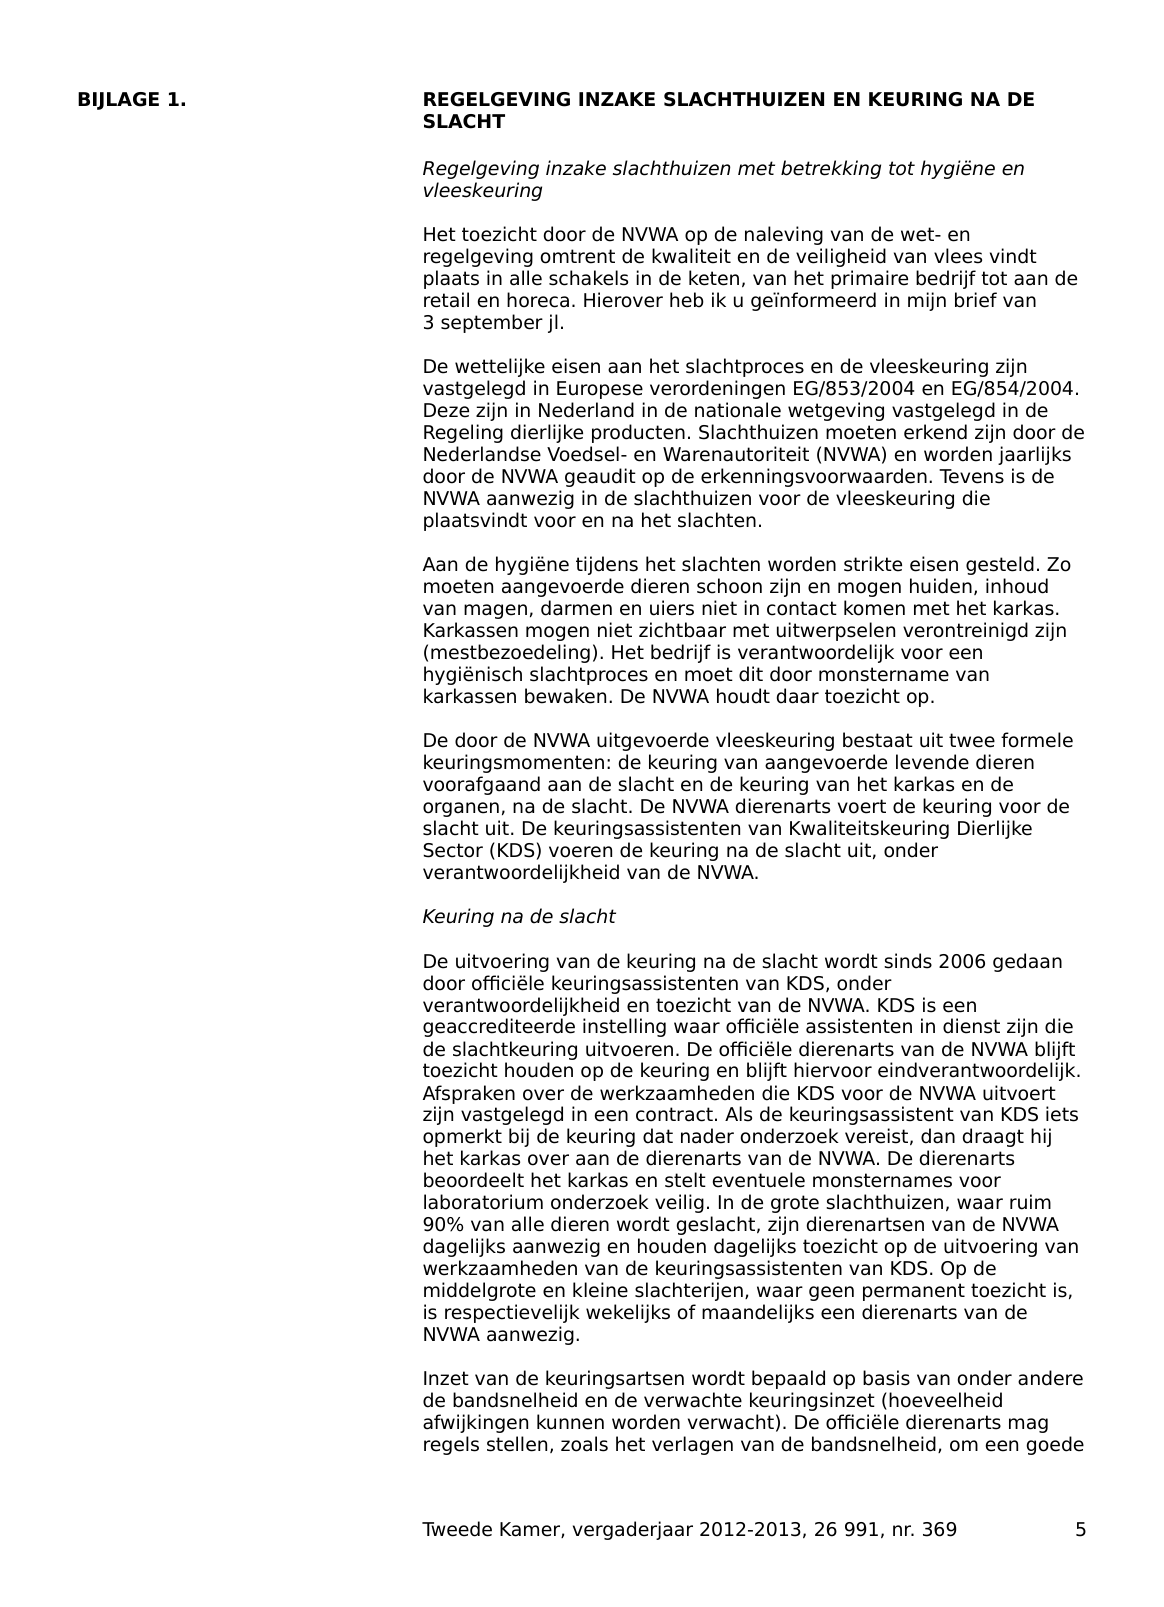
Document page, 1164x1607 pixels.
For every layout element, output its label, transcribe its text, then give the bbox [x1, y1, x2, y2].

text De door de NVWA uitgevoerde vleeskeuring bestaat uit twee formele keuringsmomenten: de keuring van aangevoerde levende dieren voorafgaand aan de slacht en de keuring van het karkas en de organen, na de slacht. De NVWA dierenarts voert de keuring voor de slacht uit. De keuringsassistenten van Kwaliteitskeuring Dierlijke Sector (KDS) voeren de keuring na de slacht uit, onder verantwoordelijkheid van de NVWA. [422, 730, 1087, 884]
text Aan de hygiëne tijdens het slachten worden strikte eisen gesteld. Zo moeten aangevoerde dieren schoon zijn en mogen huiden, inhoud van magen, darmen en uiers niet in contact komen met het karkas. Karkassen mogen niet zichtbaar met uitwerpselen verontreinigd zijn (mestbezoedeling). Het bedrijf is verantwoordelijk voor een hygiënisch slachtproces en moet dit door monstername van karkassen bewaken. De NVWA houdt daar toezicht op. [422, 554, 1087, 708]
text De wettelijke eisen aan het slachtproces en de vleeskeuring zijn vastgelegd in Europese verordeningen EG/853/2004 en EG/854/2004. Deze zijn in Nederland in de nationale wetgeving vastgelegd in de Regeling dierlijke producten. Slachthuizen moeten erkend zijn door de Nederlandse Voedsel- en Warenautoriteit (NVWA) en worden jaarlijks door de NVWA geaudit op de erkenningsvoorwaarden. Tevens is de NVWA aanwezig in de slachthuizen voor de vleeskeuring die plaatsvindt voor en na het slachten. [422, 356, 1087, 532]
text Het toezicht door de NVWA op de naleving van de wet- en regelgeving omtrent de kwaliteit en de veiligheid van vlees vindt plaats in alle schakels in de keten, van het primaire bedrijf tot aan de retail en horeca. Hierover heb ik u geïnformeerd in mijn brief van 3 september jl. [422, 224, 1087, 334]
text De uitvoering van de keuring na de slacht wordt sinds 2006 gedaan door officiële keuringsassistenten van KDS, onder verantwoordelijkheid en toezicht van de NVWA. KDS is een geaccrediteerde instelling waar officiële assistenten in dienst zijn die de slachtkeuring uitvoeren. De officiële dierenarts van de NVWA blijft toezicht houden op de keuring en blijft hiervoor eindverantwoordelijk. Afspraken over de werkzaamheden die KDS voor de NVWA uitvoert zijn vastgelegd in een contract. Als de keuringsassistent van KDS iets opmerkt bij de keuring dat nader onderzoek vereist, dan draagt hij het karkas over aan de dierenarts van de NVWA. De dierenarts beoordeelt het karkas en stelt eventuele monsternames voor laboratorium onderzoek veilig. In de grote slachthuizen, waar ruim 90% van alle dieren wordt geslacht, zijn dierenartsen van de NVWA dagelijks aanwezig en houden dagelijks toezicht op de uitvoering van werkzaamheden van de keuringsassistenten van KDS. Op de middelgrote en kleine slachterijen, waar geen permanent toezicht is, is respectievelijk wekelijks of maandelijks een dierenarts van de NVWA aanwezig. [422, 951, 1087, 1346]
subtitle Keuring na de slacht [422, 906, 1087, 928]
text Inzet van de keuringsartsen wordt bepaald op basis van onder andere de bandsnelheid en de verwachte keuringsinzet (hoeveelheid afwijkingen kunnen worden verwacht). De officiële dierenarts mag regels stellen, zoals het verlagen van de bandsnelheid, om een goede [422, 1368, 1087, 1456]
subtitle Regelgeving inzake slachthuizen met betrekking tot hygiëne en vleeskeuring [422, 158, 1087, 202]
subtitle BIJLAGE 1. REGELGEVING INZAKE SLACHTHUIZEN EN KEURING NA DE SLACHT [77, 89, 1087, 133]
